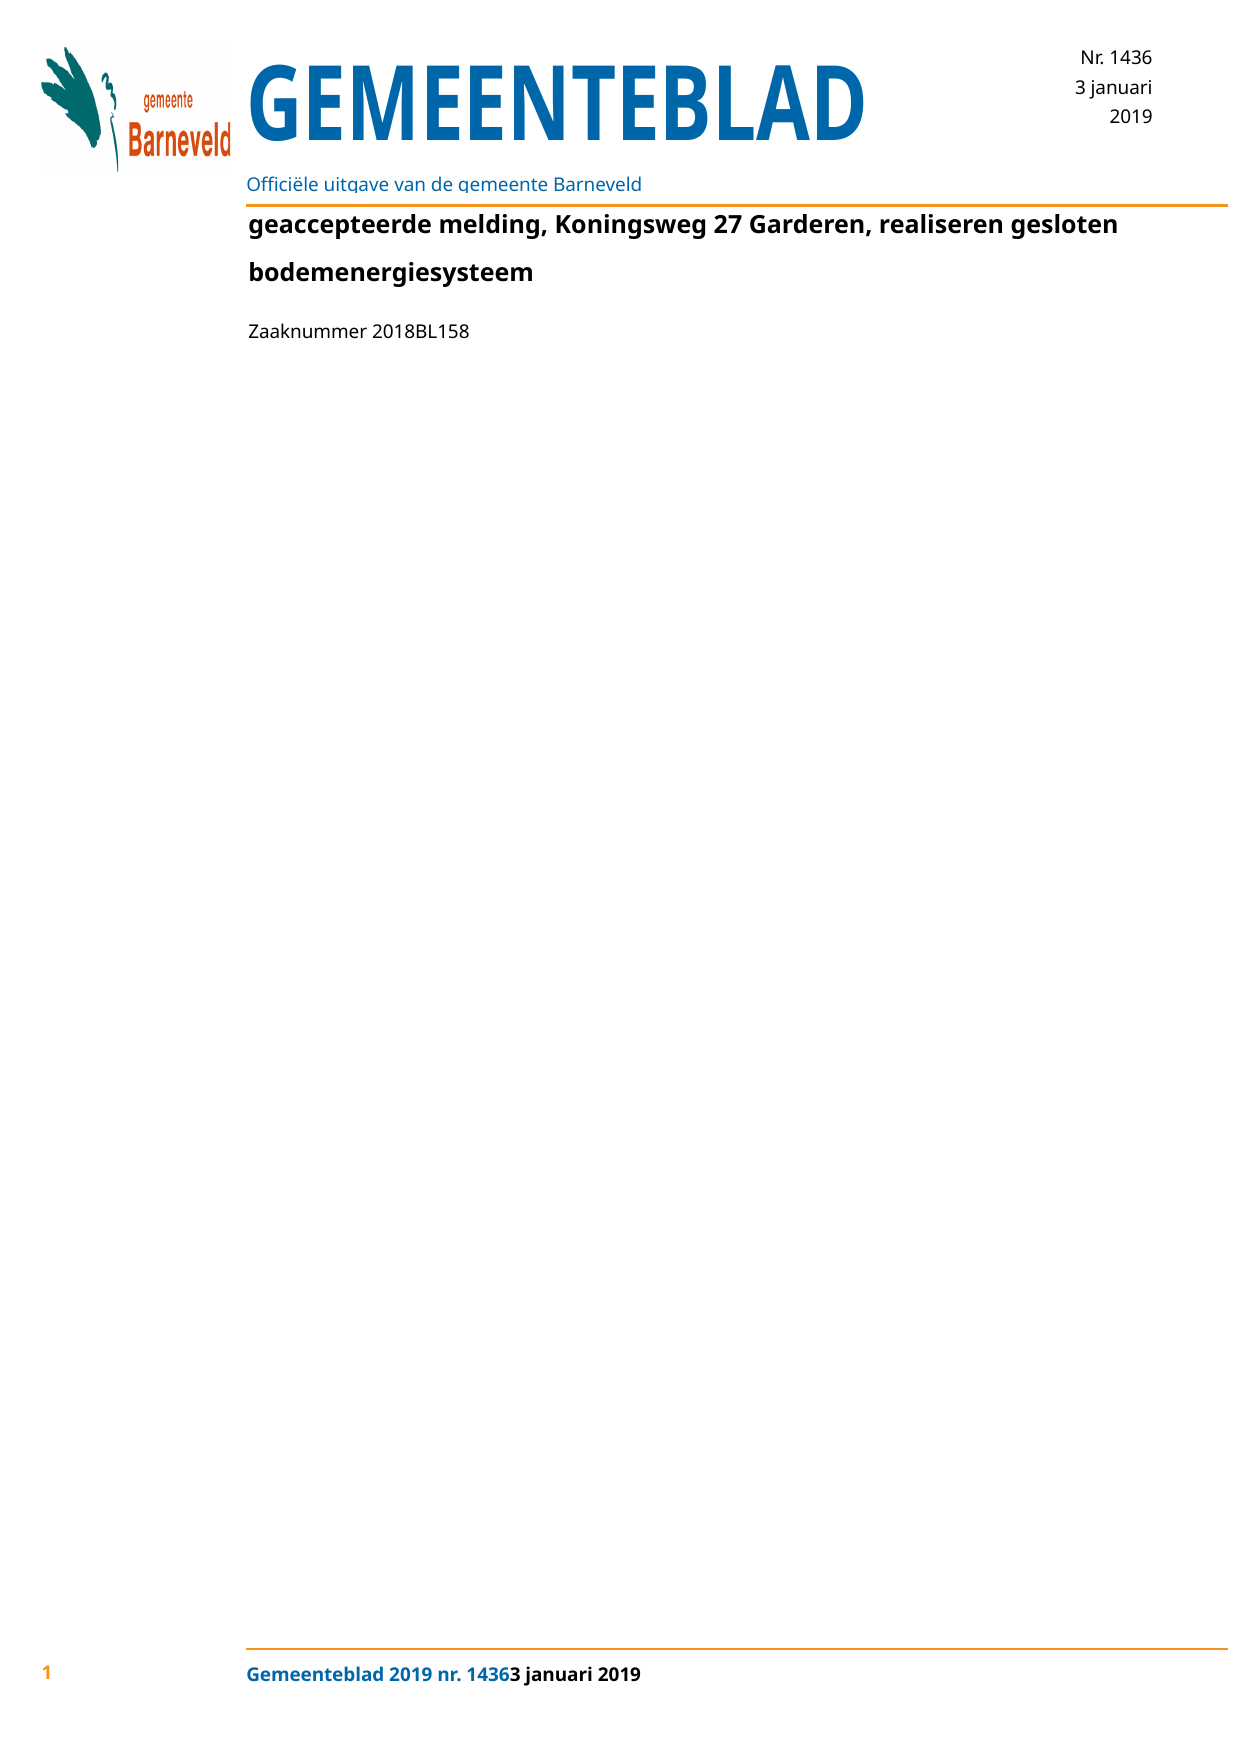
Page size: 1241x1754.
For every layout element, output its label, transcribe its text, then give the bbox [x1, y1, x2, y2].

text geaccepteerde melding, Koningsweg 27 Garderen, realiseren gesloten bodemenergiesysteem [248, 207, 1152, 288]
text Zaaknummer 2018BL158 [248, 318, 1152, 344]
picture [41, 47, 231, 172]
